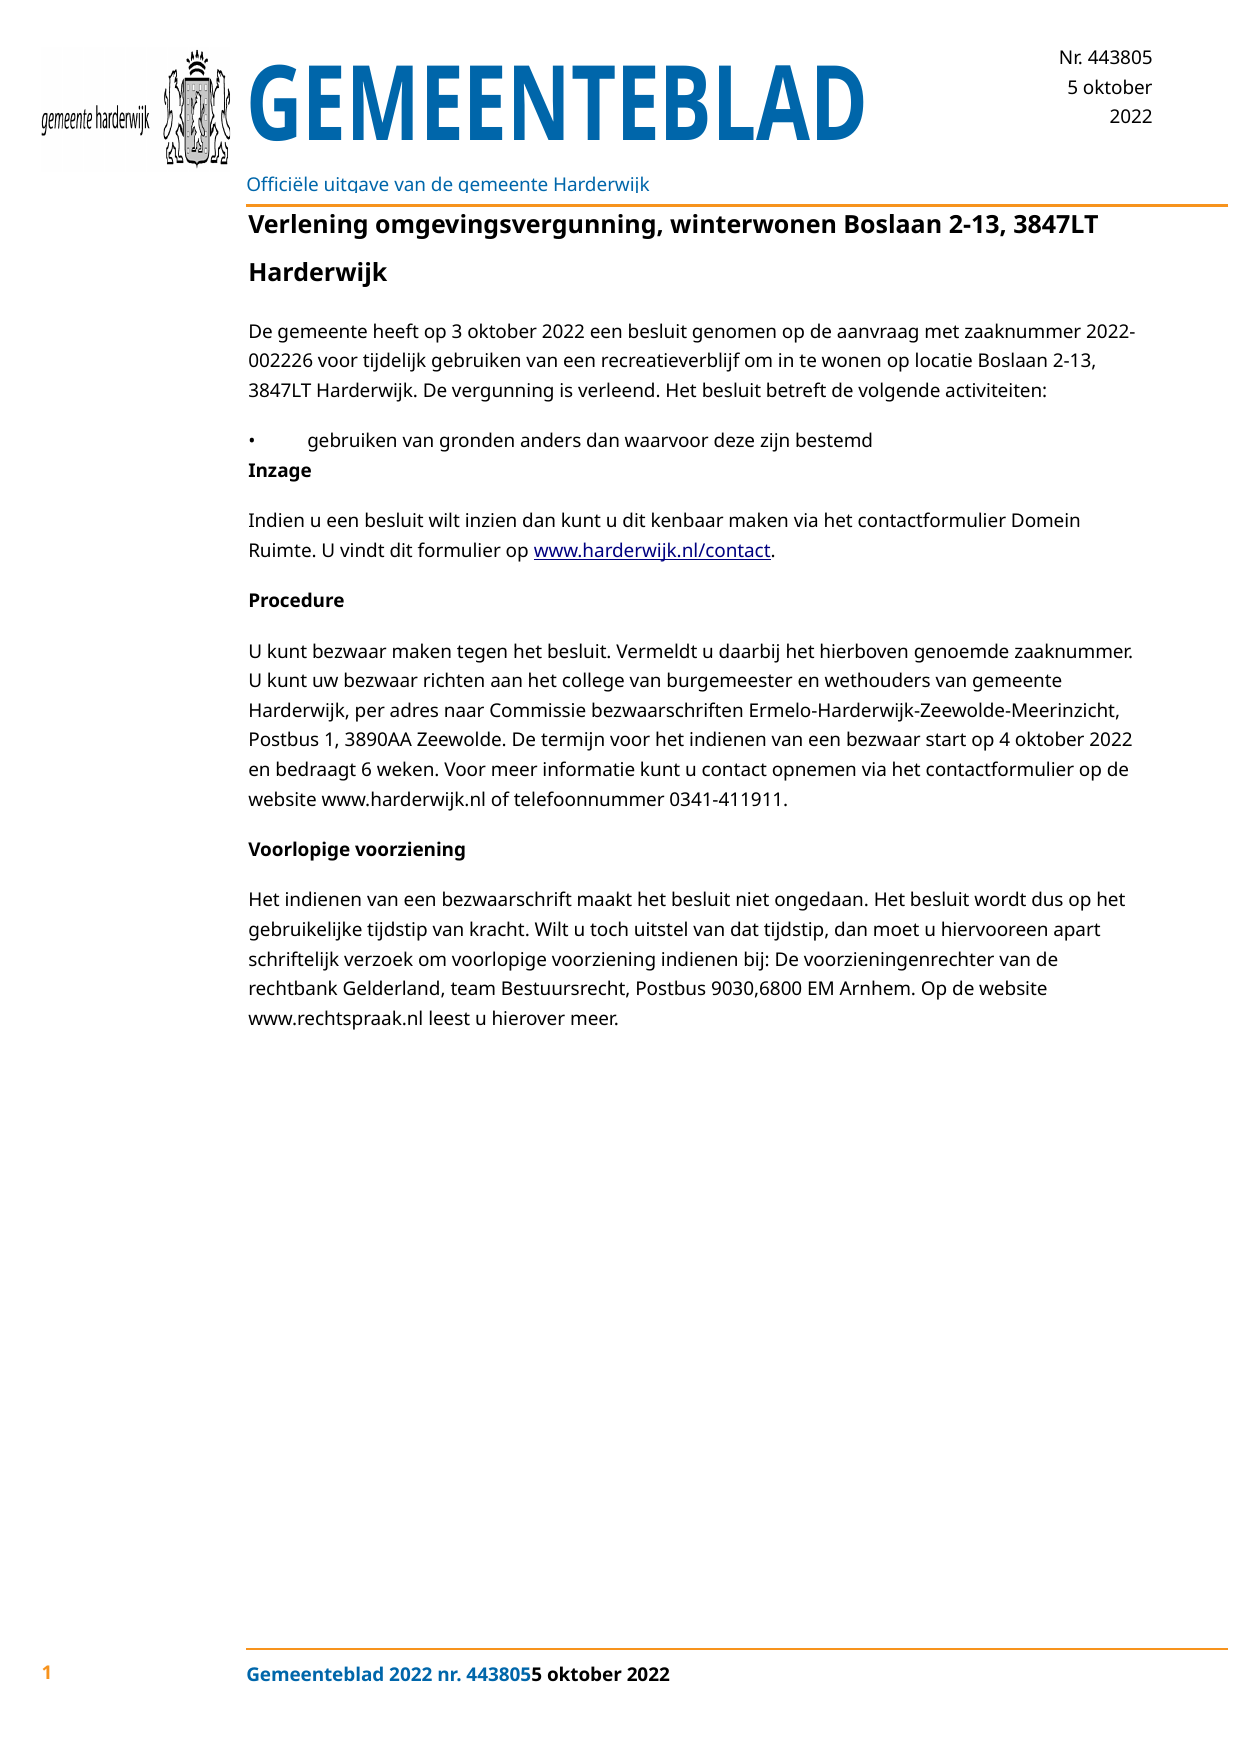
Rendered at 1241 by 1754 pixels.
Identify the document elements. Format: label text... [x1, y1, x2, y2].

text Het indienen van een bezwaarschrift maakt het besluit niet ongedaan. Het besluit wordt dus op het gebruikelijke tijdstip van kracht. Wilt u toch uitstel van dat tijdstip, dan moet u hiervooreen apart schriftelijk verzoek om voorlopige voorziening indienen bij: De voorzieningenrechter van de rechtbank Gelderland, team Bestuursrecht, Postbus 9030,6800 EM Arnhem. Op de website www.rechtspraak.nl leest u hierover meer. [248, 887, 1152, 1031]
text Procedure [248, 587, 1152, 613]
list gebruiken van gronden anders dan waarvoor deze zijn bestemd [248, 427, 1152, 453]
text Inzage [248, 457, 1152, 483]
picture [41, 47, 231, 172]
text Verlening omgevingsvergunning, winterwonen Boslaan 2-13, 3847LT Harderwijk [248, 207, 1152, 288]
text U kunt bezwaar maken tegen het besluit. Vermeldt u daarbij het hierboven genoemde zaaknummer. U kunt uw bezwaar richten aan het college van burgemeester en wethouders van gemeente Harderwijk, per adres naar Commissie bezwaarschriften Ermelo-Harderwijk-Zeewolde-Meerinzicht, Postbus 1, 3890AA Zeewolde. De termijn voor het indienen van een bezwaar start op 4 oktober 2022 en bedraagt 6 weken. Voor meer informatie kunt u contact opnemen via het contactformulier op de website www.harderwijk.nl of telefoonnummer 0341-411911. [248, 638, 1152, 812]
text Indien u een besluit wilt inzien dan kunt u dit kenbaar maken via het contactformulier Domein Ruimte. U vindt dit formulier op www.harderwijk.nl/contact. [248, 507, 1152, 563]
text De gemeente heeft op 3 oktober 2022 een besluit genomen op de aanvraag met zaaknummer 2022-002226 voor tijdelijk gebruiken van een recreatieverblijf om in te wonen op locatie Boslaan 2-13, 3847LT Harderwijk. De vergunning is verleend. Het besluit betreft de volgende activiteiten: [248, 318, 1152, 403]
text Voorlopige voorziening [248, 836, 1152, 862]
